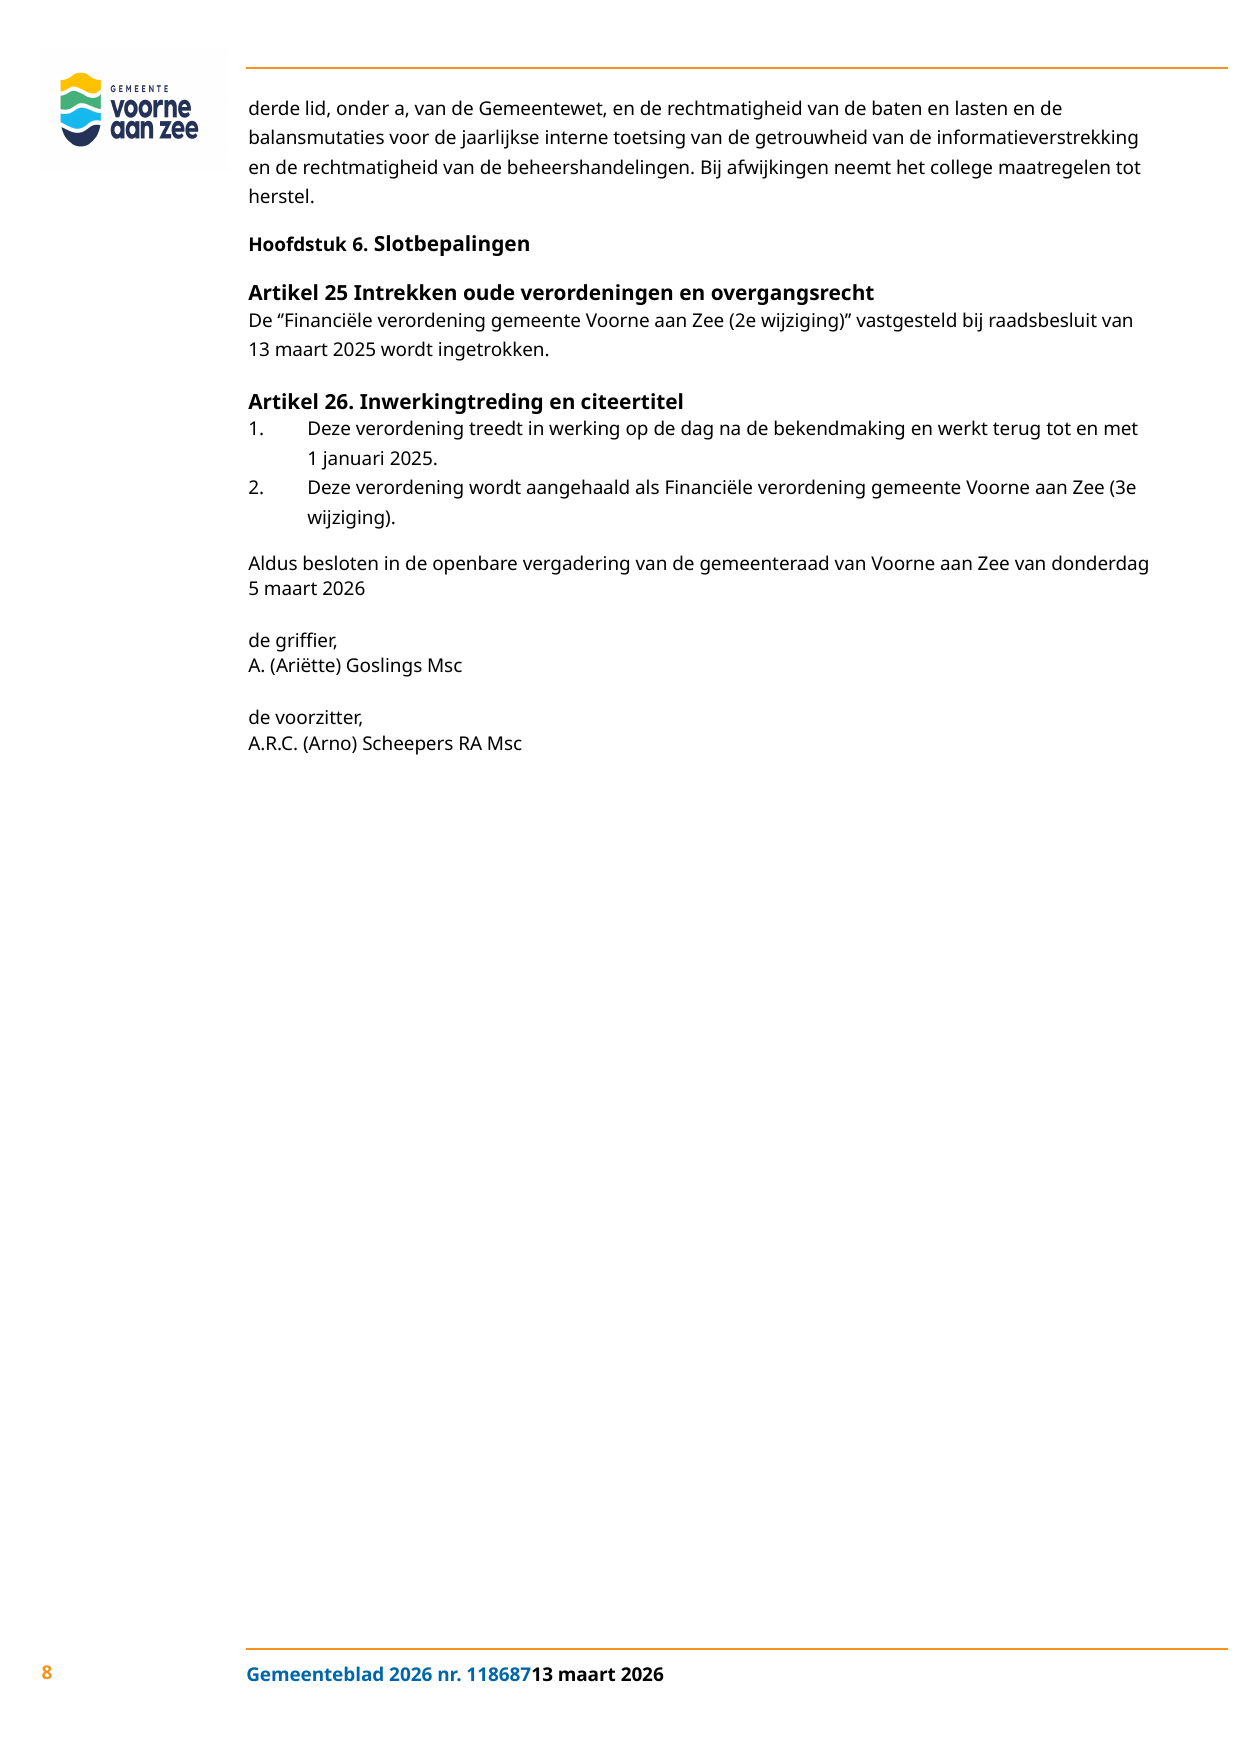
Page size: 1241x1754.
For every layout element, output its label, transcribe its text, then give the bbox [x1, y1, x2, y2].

text A. (Ariëtte) Goslings Msc [248, 653, 1152, 678]
text de voorzitter, [248, 704, 1152, 730]
list Deze verordening wordt aangehaald als Financiële verordening gemeente Voorne aan Zee (3e wijziging). [248, 474, 1152, 530]
text De ‘’Financiële verordening gemeente Voorne aan Zee (2e wijziging)’’ vastgesteld bij raadsbesluit van 13 maart 2025 wordt ingetrokken. [248, 307, 1152, 362]
text Hoofdstuk 6. Slotbepalingen [248, 229, 1152, 258]
text de griffier, [248, 627, 1152, 653]
text A.R.C. (Arno) Scheepers RA Msc [248, 730, 1152, 756]
text derde lid, onder a, van de Gemeentewet, en de rechtmatigheid van de baten en lasten en de balansmutaties voor de jaarlijkse interne toetsing van de getrouwheid van de informatieverstrekking en de rechtmatigheid van de beheershandelingen. Bij afwijkingen neemt het college maatregelen tot herstel. [248, 95, 1152, 209]
list Deze verordening treedt in werking op de dag na de bekendmaking en werkt terug tot en met 1 januari 2025. [248, 415, 1152, 471]
text Aldus besloten in de openbare vergadering van de gemeenteraad van Voorne aan Zee van donderdag 5 maart 2026 [248, 550, 1152, 601]
text Artikel 25 Intrekken oude verordeningen en overgangsrecht [248, 278, 1152, 307]
picture [41, 47, 231, 172]
text Artikel 26. Inwerkingtreding en citeertitel [248, 387, 1152, 415]
